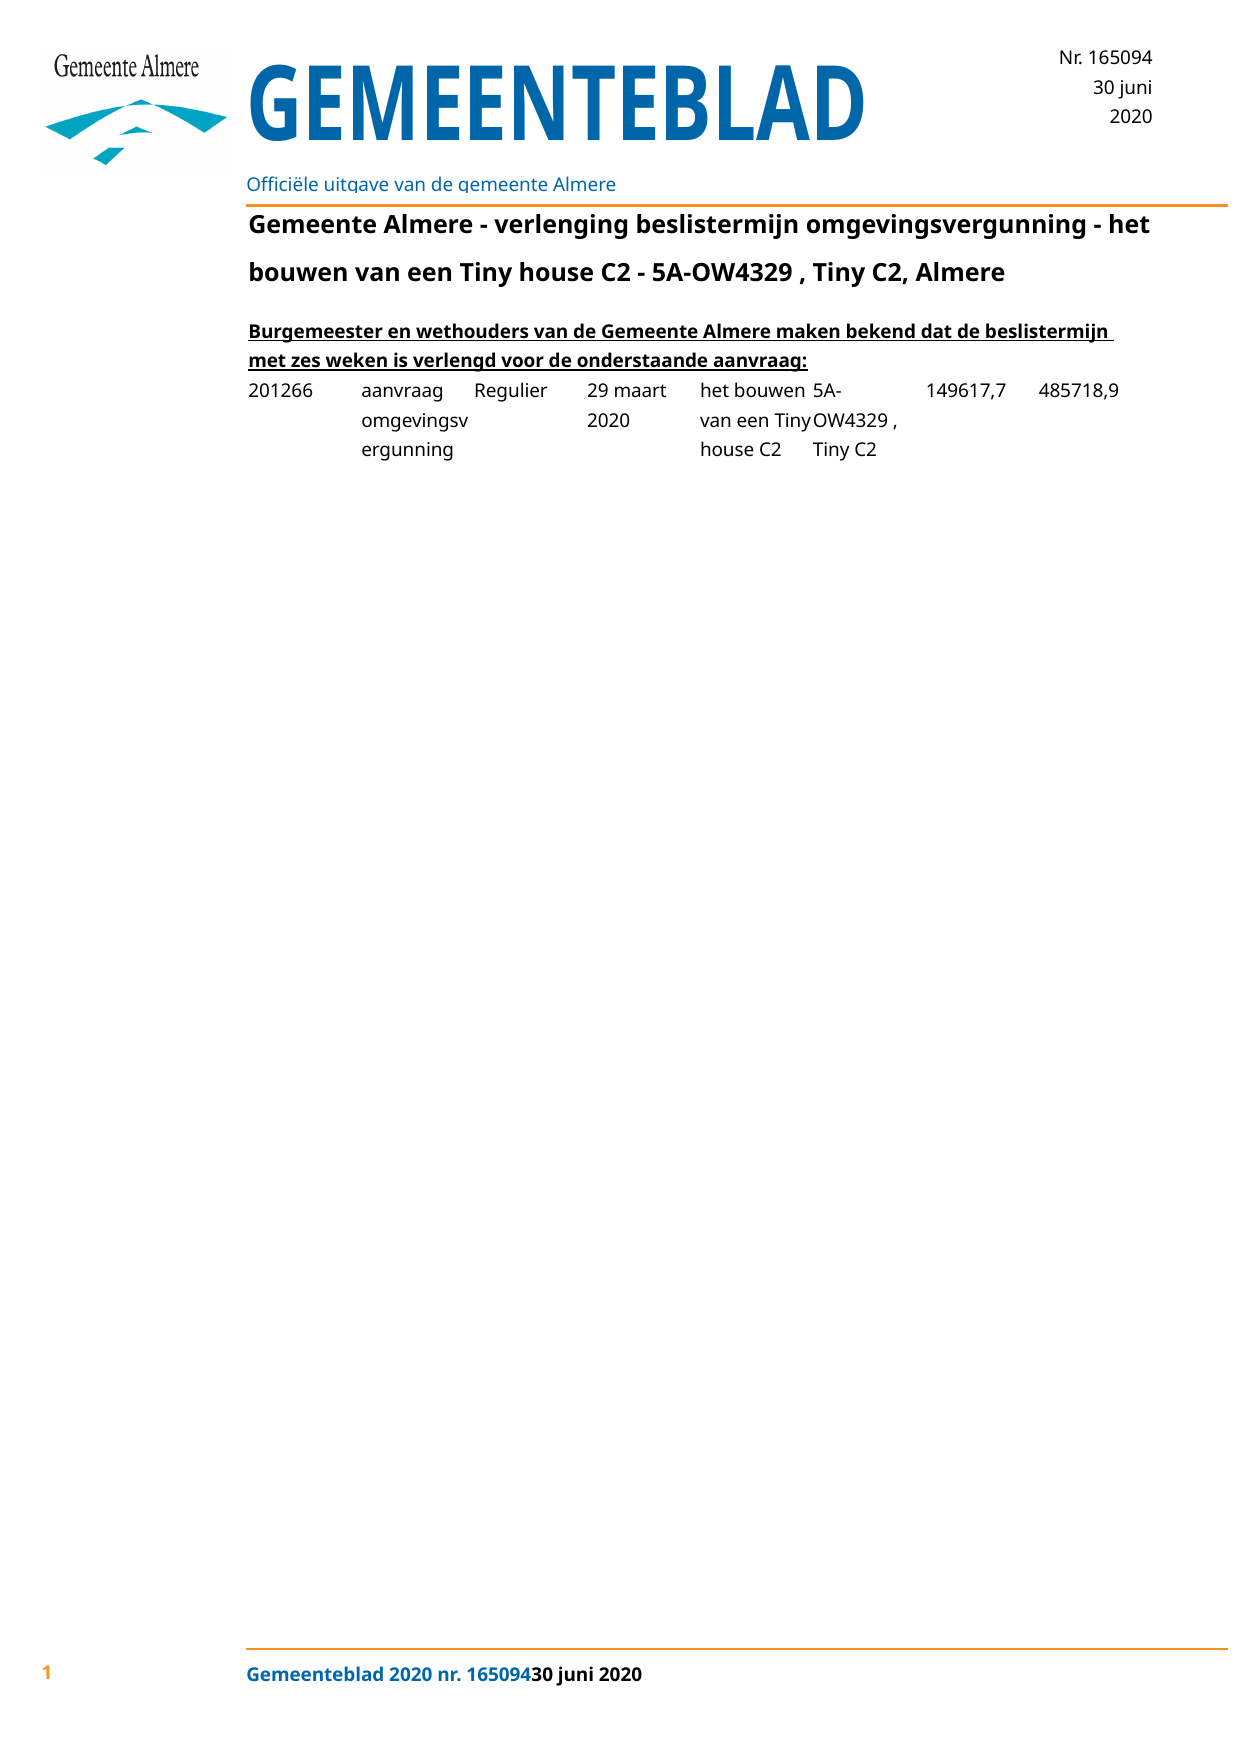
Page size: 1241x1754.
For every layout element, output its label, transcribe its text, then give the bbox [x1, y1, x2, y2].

text Gemeente Almere - verlenging beslistermijn omgevingsvergunning - het bouwen van een Tiny house C2 - 5A-OW4329 , Tiny C2, Almere [248, 207, 1152, 288]
text Burgemeester en wethouders van de Gemeente Almere maken bekend dat de beslistermijn met zes weken is verlengd voor de onderstaande aanvraag: [248, 318, 1152, 373]
table_header 5A-OW4329 , Tiny C2 [813, 377, 926, 462]
table_header 201266 [248, 377, 361, 462]
picture [41, 47, 231, 172]
table_header 29 maart 2020 [587, 377, 700, 462]
table_header 485718,9 [1039, 377, 1152, 462]
table_header aanvraag omgevingsvergunning [361, 377, 474, 462]
table_header Regulier [474, 377, 587, 462]
table_header 149617,7 [926, 377, 1038, 462]
table_header het bouwen van een Tiny house C2 [700, 377, 813, 462]
